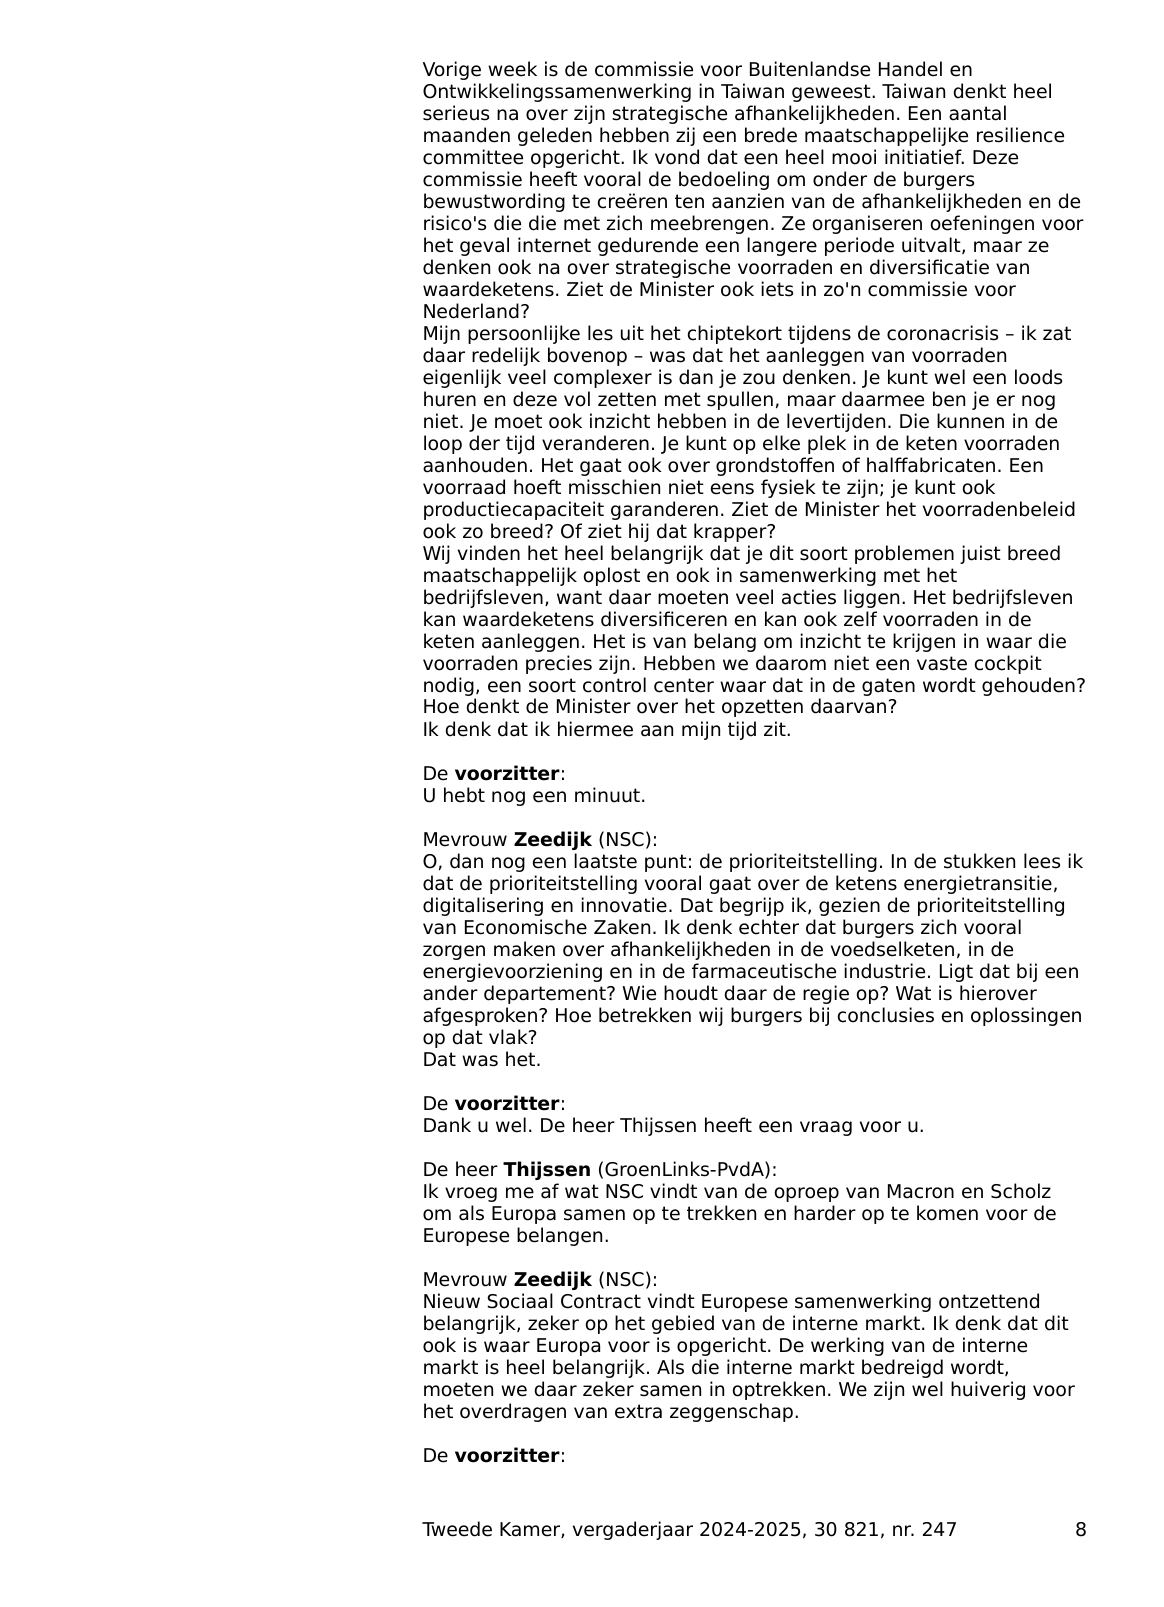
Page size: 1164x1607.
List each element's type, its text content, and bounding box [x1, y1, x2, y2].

text Dank u wel. De heer Thijssen heeft een vraag voor u. [422, 1115, 1087, 1137]
text Mevrouw Zeedijk (NSC): [422, 1269, 1087, 1291]
text Mijn persoonlijke les uit het chiptekort tijdens de coronacrisis – ik zat daar redelijk bovenop – was dat het aanleggen van voorraden eigenlijk veel complexer is dan je zou denken. Je kunt wel een loods huren en deze vol zetten met spullen, maar daarmee ben je er nog niet. Je moet ook inzicht hebben in de levertijden. Die kunnen in de loop der tijd veranderen. Je kunt op elke plek in de keten voorraden aanhouden. Het gaat ook over grondstoffen of halffabricaten. Een voorraad hoeft misschien niet eens fysiek te zijn; je kunt ook productiecapaciteit garanderen. Ziet de Minister het voorradenbeleid ook zo breed? Of ziet hij dat krapper? [422, 323, 1087, 543]
text De voorzitter: [422, 763, 1087, 784]
text O, dan nog een laatste punt: de prioriteitstelling. In de stukken lees ik dat de prioriteitstelling vooral gaat over de ketens energietransitie, digitalisering en innovatie. Dat begrijp ik, gezien de prioriteitstelling van Economische Zaken. Ik denk echter dat burgers zich vooral zorgen maken over afhankelijkheden in de voedselketen, in de energievoorziening en in de farmaceutische industrie. Ligt dat bij een ander departement? Wie houdt daar de regie op? Wat is hierover afgesproken? Hoe betrekken wij burgers bij conclusies en oplossingen op dat vlak? [422, 851, 1087, 1048]
text De voorzitter: [422, 1445, 1087, 1467]
text U hebt nog een minuut. [422, 784, 1087, 807]
text De voorzitter: [422, 1093, 1087, 1115]
text Vorige week is de commissie voor Buitenlandse Handel en Ontwikkelingssamenwerking in Taiwan geweest. Taiwan denkt heel serieus na over zijn strategische afhankelijkheden. Een aantal maanden geleden hebben zij een brede maatschappelijke resilience committee opgericht. Ik vond dat een heel mooi initiatief. Deze commissie heeft vooral de bedoeling om onder de burgers bewustwording te creëren ten aanzien van de afhankelijkheden en de risico's die die met zich meebrengen. Ze organiseren oefeningen voor het geval internet gedurende een langere periode uitvalt, maar ze denken ook na over strategische voorraden en diversificatie van waardeketens. Ziet de Minister ook iets in zo'n commissie voor Nederland? [422, 59, 1087, 323]
text Nieuw Sociaal Contract vindt Europese samenwerking ontzettend belangrijk, zeker op het gebied van de interne markt. Ik denk dat dit ook is waar Europa voor is opgericht. De werking van de interne markt is heel belangrijk. Als die interne markt bedreigd wordt, moeten we daar zeker samen in optrekken. We zijn wel huiverig voor het overdragen van extra zeggenschap. [422, 1291, 1087, 1423]
text Ik vroeg me af wat NSC vindt van de oproep van Macron en Scholz om als Europa samen op te trekken en harder op te komen voor de Europese belangen. [422, 1181, 1087, 1247]
text Wij vinden het heel belangrijk dat je dit soort problemen juist breed maatschappelijk oplost en ook in samenwerking met het bedrijfsleven, want daar moeten veel acties liggen. Het bedrijfsleven kan waardeketens diversificeren en kan ook zelf voorraden in de keten aanleggen. Het is van belang om inzicht te krijgen in waar die voorraden precies zijn. Hebben we daarom niet een vaste cockpit nodig, een soort control center waar dat in de gaten wordt gehouden? Hoe denkt de Minister over het opzetten daarvan? [422, 543, 1087, 718]
text De heer Thijssen (GroenLinks-PvdA): [422, 1159, 1087, 1181]
text Ik denk dat ik hiermee aan mijn tijd zit. [422, 718, 1087, 740]
text Dat was het. [422, 1048, 1087, 1071]
text Mevrouw Zeedijk (NSC): [422, 829, 1087, 851]
